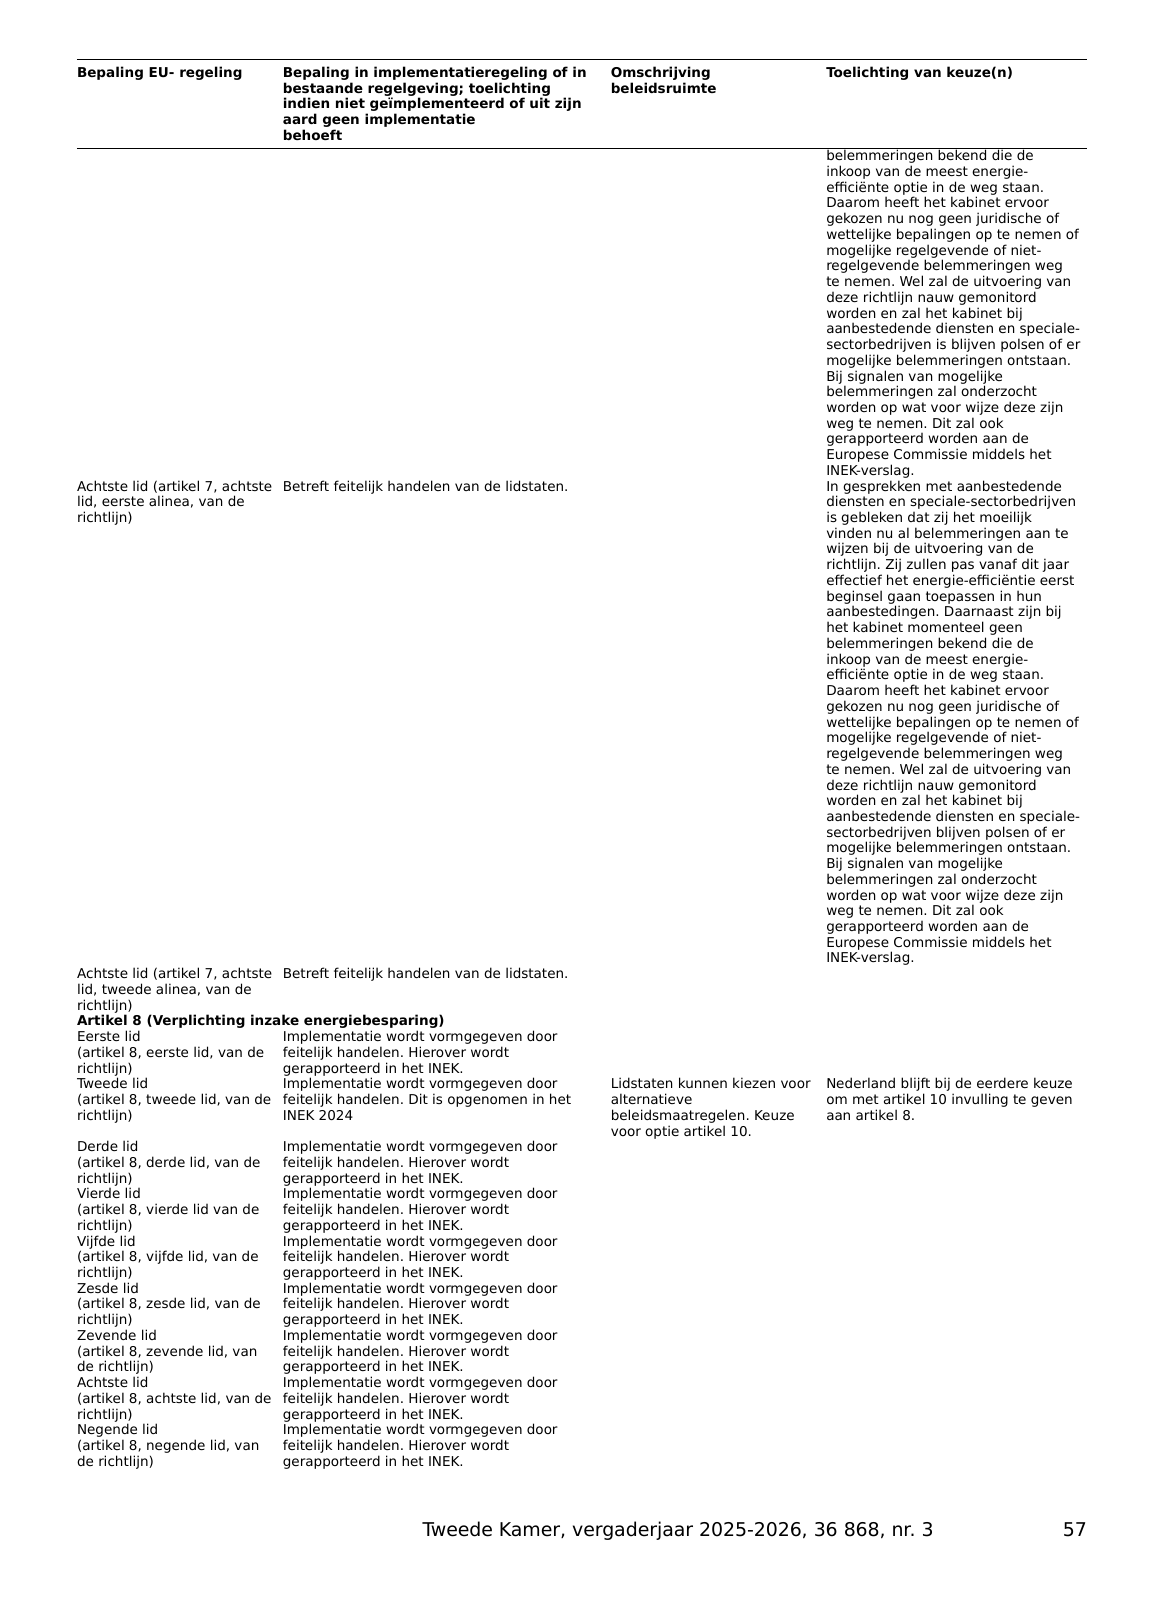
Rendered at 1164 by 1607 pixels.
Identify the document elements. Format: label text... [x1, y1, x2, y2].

table_cell [820, 966, 1087, 1013]
table_cell Implementatie wordt vormgegeven door feitelijk handelen. Hierover wordt gerapporteerd in het INEK. [277, 1234, 605, 1281]
table_cell Betreft feitelijk handelen van de lidstaten. [277, 479, 605, 966]
table_cell Nederland blijft bij de eerdere keuze om met artikel 10 invulling te geven aan artikel 8. [820, 1076, 1087, 1139]
table_cell [605, 1281, 820, 1328]
table_cell [605, 479, 820, 966]
table_header Toelichting van keuze(n) [820, 60, 1087, 148]
table_cell [605, 966, 820, 1013]
table_cell [820, 1029, 1087, 1076]
table_cell Implementatie wordt vormgegeven door feitelijk handelen. Hierover wordt gerapporteerd in het INEK. [277, 1328, 605, 1375]
table_cell [820, 1281, 1087, 1328]
table_cell Achtste lid (artikel 7, achtste lid, eerste alinea, van de richtlijn) [77, 479, 277, 966]
table_header Omschrijving beleidsruimte [605, 60, 820, 148]
table_cell Implementatie wordt vormgegeven door feitelijk handelen. Hierover wordt gerapporteerd in het INEK. [277, 1029, 605, 1076]
table_cell Implementatie wordt vormgegeven door feitelijk handelen. Hierover wordt gerapporteerd in het INEK. [277, 1186, 605, 1233]
table_cell Tweede lid (artikel 8, tweede lid, van de richtlijn) [77, 1076, 277, 1139]
table_cell Implementatie wordt vormgegeven door feitelijk handelen. Dit is opgenomen in het INEK 2024 [277, 1076, 605, 1139]
table_cell [820, 1186, 1087, 1233]
table_cell belemmeringen bekend die de inkoop van de meest energie-efficiënte optie in de weg staan. Daarom heeft het kabinet ervoor gekozen nu nog geen juridische of wettelijke bepalingen op te nemen of mogelijke regelgevende of niet-regelgevende belemmeringen weg te nemen. Wel zal de uitvoering van deze richtlijn nauw gemonitord worden en zal het kabinet bij aanbestedende diensten en speciale-sectorbedrijven is blijven polsen of er mogelijke belemmeringen ontstaan. Bij signalen van mogelijke belemmeringen zal onderzocht worden op wat voor wijze deze zijn weg te nemen. Dit zal ook gerapporteerd worden aan de Europese Commissie middels het INEK-verslag. [820, 149, 1087, 478]
table_cell Zesde lid (artikel 8, zesde lid, van de richtlijn) [77, 1281, 277, 1328]
table_cell Implementatie wordt vormgegeven door feitelijk handelen. Hierover wordt gerapporteerd in het INEK. [277, 1422, 605, 1469]
table_cell Implementatie wordt vormgegeven door feitelijk handelen. Hierover wordt gerapporteerd in het INEK. [277, 1375, 605, 1422]
table_cell [820, 1422, 1087, 1469]
table_cell Zevende lid (artikel 8, zevende lid, van de richtlijn) [77, 1328, 277, 1375]
table_cell Eerste lid (artikel 8, eerste lid, van de richtlijn) [77, 1029, 277, 1076]
table_cell Negende lid (artikel 8, negende lid, van de richtlijn) [77, 1422, 277, 1469]
table_cell Derde lid (artikel 8, derde lid, van de richtlijn) [77, 1139, 277, 1186]
table_cell [605, 1422, 820, 1469]
table_cell [605, 1375, 820, 1422]
table_header Bepaling in implementatieregeling of in bestaande regelgeving; toelichting indien niet geïmplementeerd of uit zijn aard geen implementatie behoeft [277, 60, 605, 148]
table_cell [605, 149, 820, 478]
table_header Bepaling EU- regeling [77, 60, 277, 148]
table_cell Lidstaten kunnen kiezen voor alternatieve beleidsmaatregelen. Keuze voor optie artikel 10. [605, 1076, 820, 1139]
table_cell [77, 149, 277, 478]
table_cell Artikel 8 (Verplichting inzake energiebesparing) [77, 1013, 1087, 1029]
table_cell Achtste lid (artikel 8, achtste lid, van de richtlijn) [77, 1375, 277, 1422]
table_cell [605, 1186, 820, 1233]
table_cell [820, 1139, 1087, 1186]
table_cell Implementatie wordt vormgegeven door feitelijk handelen. Hierover wordt gerapporteerd in het INEK. [277, 1139, 605, 1186]
table_cell [277, 149, 605, 478]
table_cell Implementatie wordt vormgegeven door feitelijk handelen. Hierover wordt gerapporteerd in het INEK. [277, 1281, 605, 1328]
table_cell [605, 1328, 820, 1375]
table_cell Betreft feitelijk handelen van de lidstaten. [277, 966, 605, 1013]
table_cell [605, 1029, 820, 1076]
table_cell [820, 1234, 1087, 1281]
table_cell Vijfde lid (artikel 8, vijfde lid, van de richtlijn) [77, 1234, 277, 1281]
table_cell [605, 1234, 820, 1281]
table_cell [820, 1375, 1087, 1422]
table_cell In gesprekken met aanbestedende diensten en speciale-sectorbedrijven is gebleken dat zij het moeilijk vinden nu al belemmeringen aan te wijzen bij de uitvoering van de richtlijn. Zij zullen pas vanaf dit jaar effectief het energie-efficiëntie eerst beginsel gaan toepassen in hun aanbestedingen. Daarnaast zijn bij het kabinet momenteel geen belemmeringen bekend die de inkoop van de meest energie-efficiënte optie in de weg staan. Daarom heeft het kabinet ervoor gekozen nu nog geen juridische of wettelijke bepalingen op te nemen of mogelijke regelgevende of niet-regelgevende belemmeringen weg te nemen. Wel zal de uitvoering van deze richtlijn nauw gemonitord worden en zal het kabinet bij aanbestedende diensten en speciale-sectorbedrijven blijven polsen of er mogelijke belemmeringen ontstaan. Bij signalen van mogelijke belemmeringen zal onderzocht worden op wat voor wijze deze zijn weg te nemen. Dit zal ook gerapporteerd worden aan de Europese Commissie middels het INEK-verslag. [820, 479, 1087, 966]
table_cell [820, 1328, 1087, 1375]
table_cell Vierde lid (artikel 8, vierde lid van de richtlijn) [77, 1186, 277, 1233]
table_cell Achtste lid (artikel 7, achtste lid, tweede alinea, van de richtlijn) [77, 966, 277, 1013]
table_cell [605, 1139, 820, 1186]
